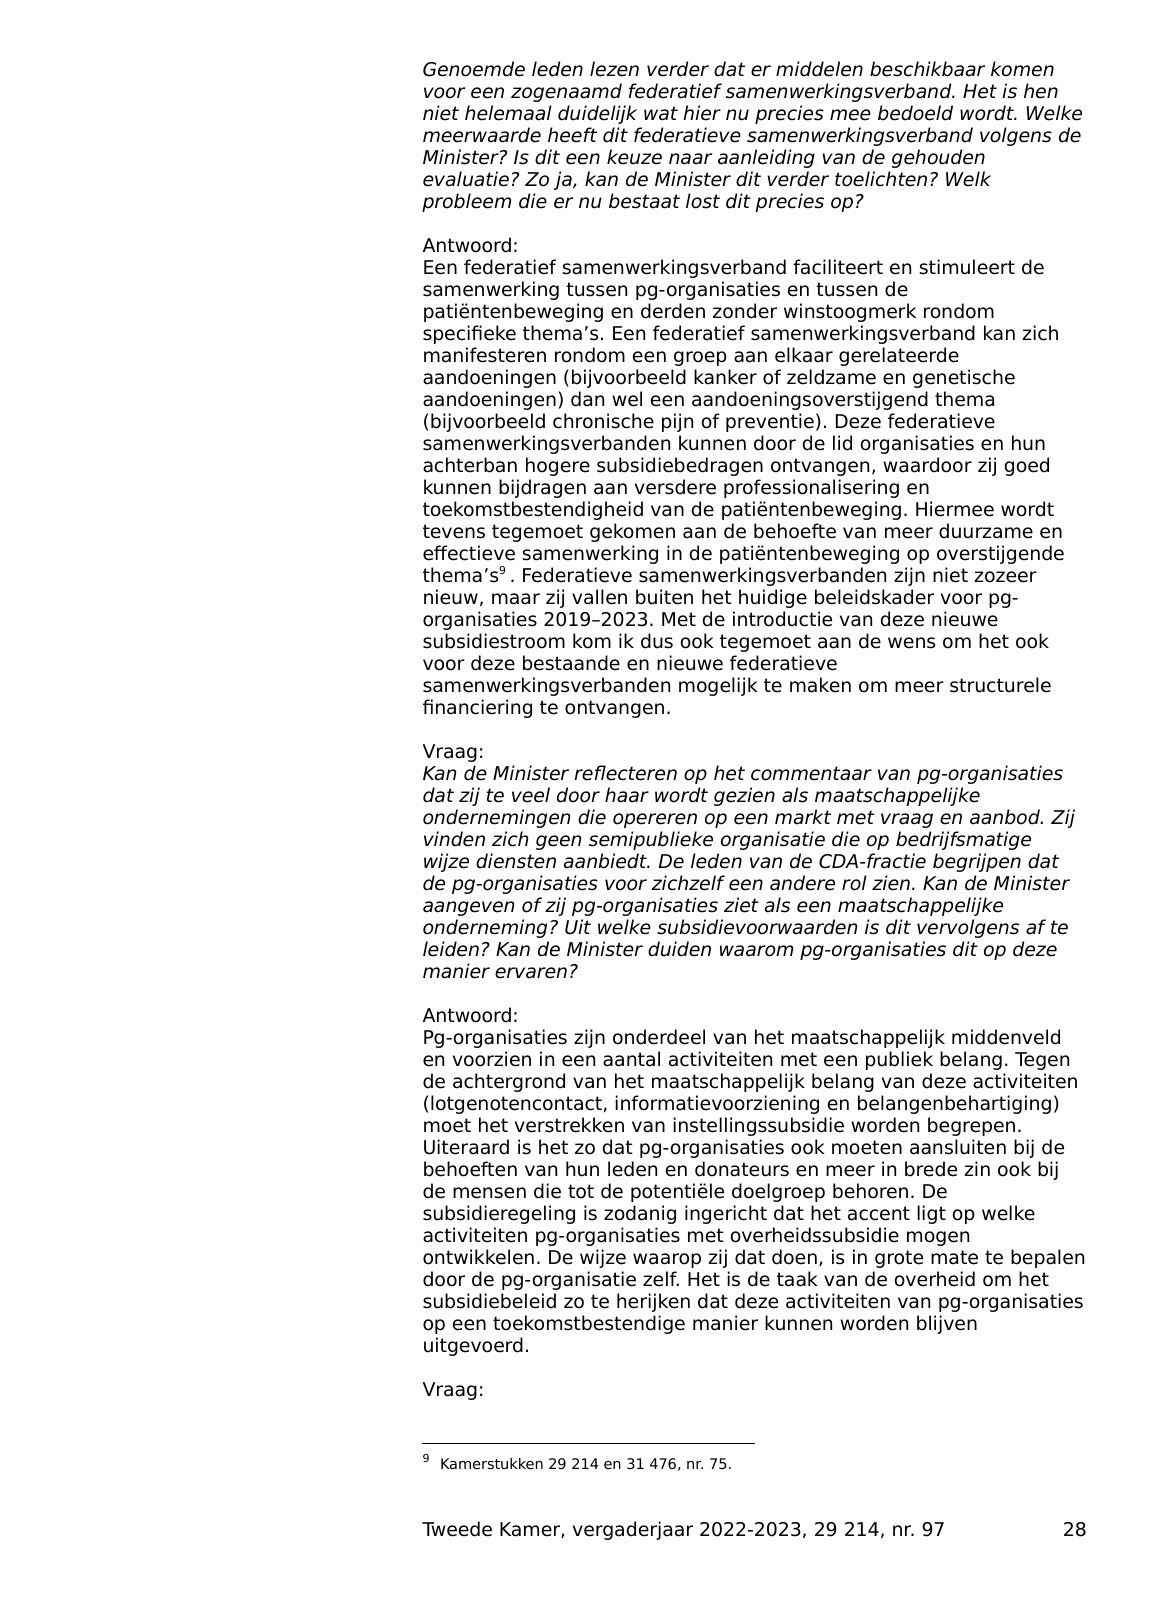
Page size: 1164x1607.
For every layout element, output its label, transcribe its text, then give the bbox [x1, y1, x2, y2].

text Antwoord: [422, 1005, 1087, 1027]
text Een federatief samenwerkingsverband faciliteert en stimuleert de samenwerking tussen pg-organisaties en tussen de patiëntenbeweging en derden zonder winstoogmerk rondom specifieke thema’s. Een federatief samenwerkingsverband kan zich manifesteren rondom een groep aan elkaar gerelateerde aandoeningen (bijvoorbeeld kanker of zeldzame en genetische aandoeningen) dan wel een aandoeningsoverstijgend thema (bijvoorbeeld chronische pijn of preventie). Deze federatieve samenwerkingsverbanden kunnen door de lid organisaties en hun achterban hogere subsidiebedragen ontvangen, waardoor zij goed kunnen bijdragen aan versdere professionalisering en toekomstbestendigheid van de patiëntenbeweging. Hiermee wordt tevens tegemoet gekomen aan de behoefte van meer duurzame en effectieve samenwerking in de patiëntenbeweging op overstijgende thema’s. Federatieve samenwerkingsverbanden zijn niet zozeer nieuw, maar zij vallen buiten het huidige beleidskader voor pg-organisaties 2019–2023. Met de introductie van deze nieuwe subsidiestroom kom ik dus ook tegemoet aan de wens om het ook voor deze bestaande en nieuwe federatieve samenwerkingsverbanden mogelijk te maken om meer structurele financiering te ontvangen. [422, 257, 1087, 719]
text Kan de Minister reflecteren op het commentaar van pg-organisaties dat zij te veel door haar wordt gezien als maatschappelijke ondernemingen die opereren op een markt met vraag en aanbod. Zij vinden zich geen semipublieke organisatie die op bedrijfsmatige wijze diensten aanbiedt. De leden van de CDA-fractie begrijpen dat de pg-organisaties voor zichzelf een andere rol zien. Kan de Minister aangeven of zij pg-organisaties ziet als een maatschappelijke onderneming? Uit welke subsidievoorwaarden is dit vervolgens af te leiden? Kan de Minister duiden waarom pg-organisaties dit op deze manier ervaren? [422, 763, 1087, 983]
text Kamerstukken 29 214 en 31 476, nr. 75. [422, 1452, 1087, 1474]
text Antwoord: [422, 235, 1087, 257]
text Vraag: [422, 741, 1087, 763]
text Genoemde leden lezen verder dat er middelen beschikbaar komen voor een zogenaamd federatief samenwerkingsverband. Het is hen niet helemaal duidelijk wat hier nu precies mee bedoeld wordt. Welke meerwaarde heeft dit federatieve samenwerkingsverband volgens de Minister? Is dit een keuze naar aanleiding van de gehouden evaluatie? Zo ja, kan de Minister dit verder toelichten? Welk probleem die er nu bestaat lost dit precies op? [422, 59, 1087, 213]
text Vraag: [422, 1379, 1087, 1401]
text Pg-organisaties zijn onderdeel van het maatschappelijk middenveld en voorzien in een aantal activiteiten met een publiek belang. Tegen de achtergrond van het maatschappelijk belang van deze activiteiten (lotgenotencontact, informatievoorziening en belangenbehartiging) moet het verstrekken van instellingssubsidie worden begrepen. Uiteraard is het zo dat pg-organisaties ook moeten aansluiten bij de behoeften van hun leden en donateurs en meer in brede zin ook bij de mensen die tot de potentiële doelgroep behoren. De subsidieregeling is zodanig ingericht dat het accent ligt op welke activiteiten pg-organisaties met overheidssubsidie mogen ontwikkelen. De wijze waarop zij dat doen, is in grote mate te bepalen door de pg-organisatie zelf. Het is de taak van de overheid om het subsidiebeleid zo te herijken dat deze activiteiten van pg-organisaties op een toekomstbestendige manier kunnen worden blijven uitgevoerd. [422, 1027, 1087, 1356]
